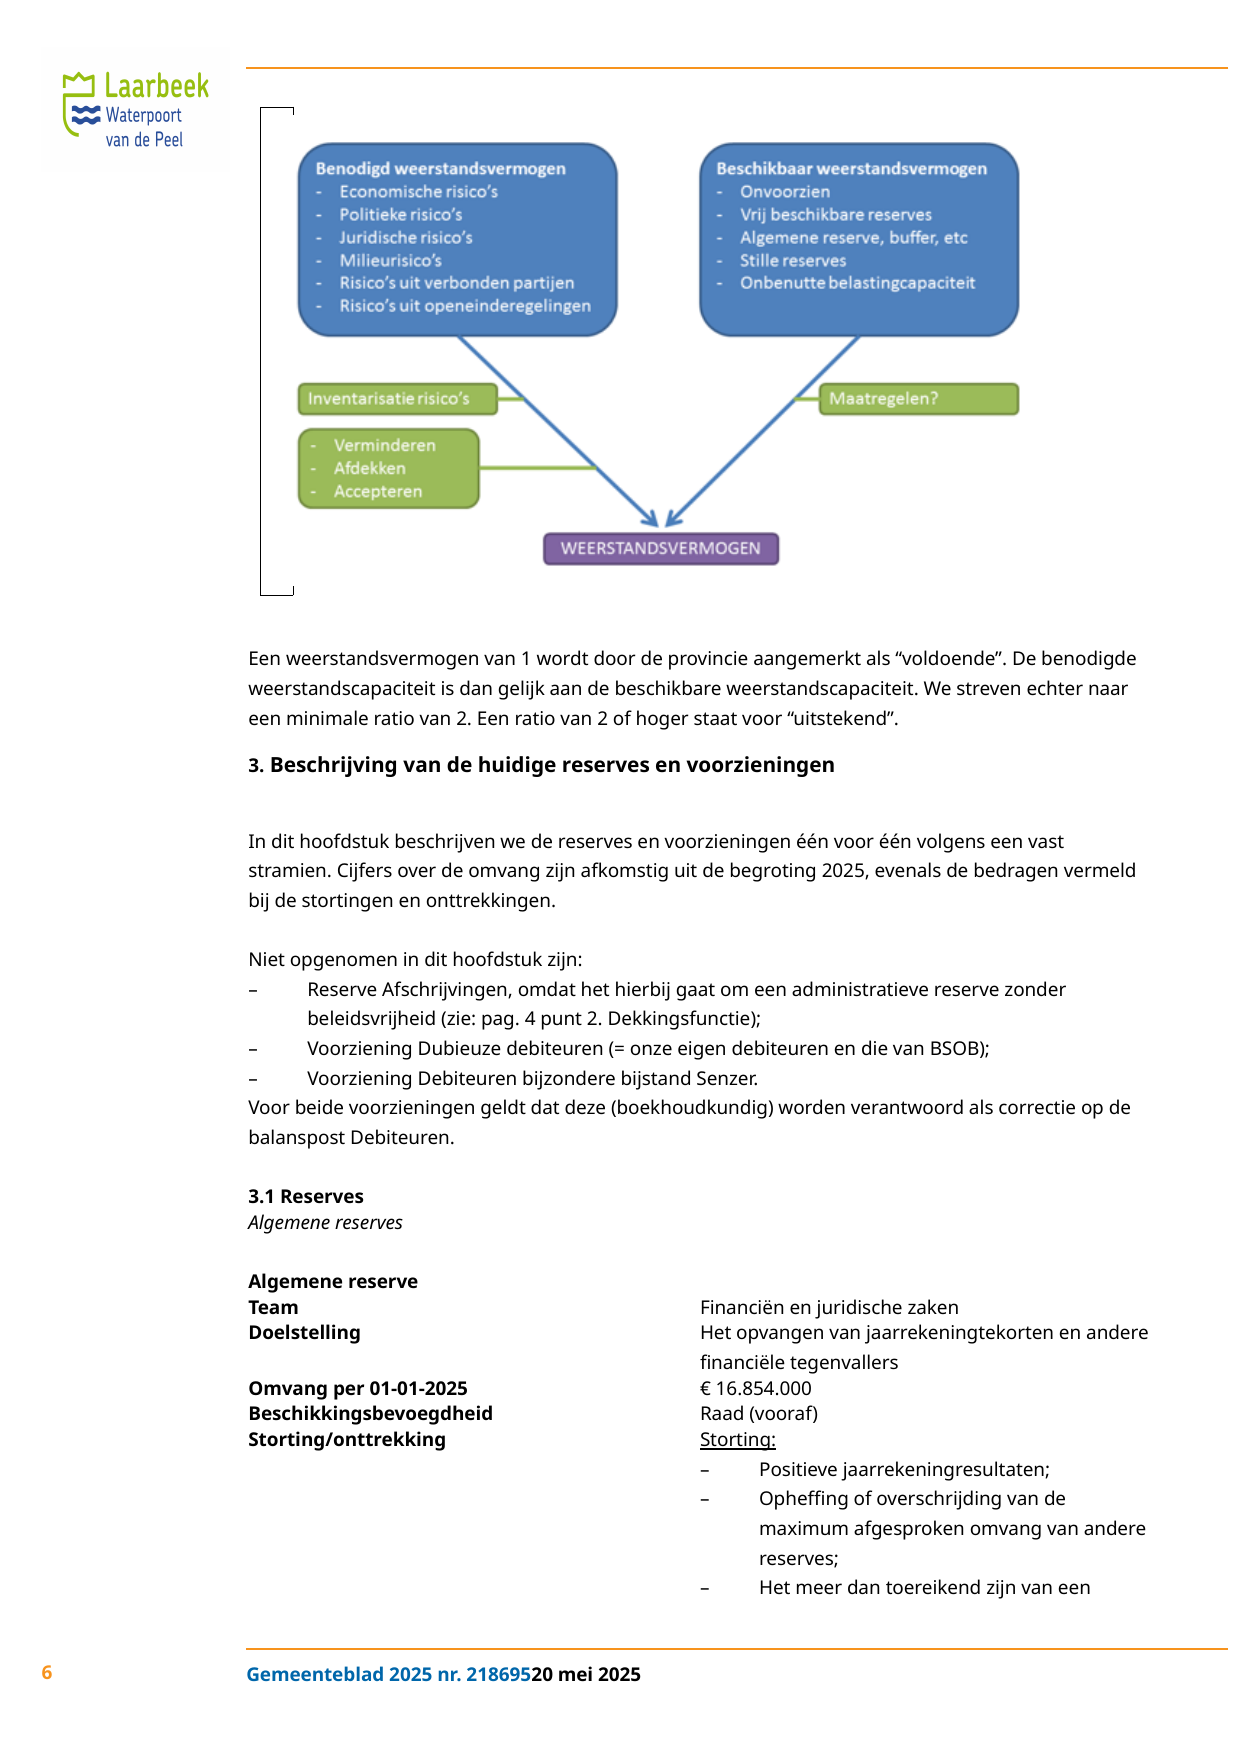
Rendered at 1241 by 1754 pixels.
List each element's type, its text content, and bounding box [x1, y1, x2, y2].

list Reserve Afschrijvingen, omdat het hierbij gaat om een administratieve reserve zonder beleidsvrijheid (zie: pag. 4 punt 2. Dekkingsfunctie); [248, 976, 1152, 1031]
picture [41, 47, 231, 172]
table_cell Financiën en juridische zaken [700, 1294, 1152, 1319]
picture [268, 115, 1037, 586]
text 3. Beschrijving van de huidige reserves en voorzieningen [248, 750, 1152, 779]
table_cell Raad (vooraf) [700, 1401, 1152, 1426]
table_cell Doelstelling [248, 1320, 700, 1375]
text Een weerstandsvermogen van 1 wordt door de provincie aangemerkt als “voldoende”. De benodigde weerstandscapaciteit is dan gelijk aan de beschikbare weerstandscapaciteit. We streven echter naar een minimale ratio van 2. Een ratio van 2 of hoger staat voor “uitstekend”. [248, 646, 1152, 731]
text Niet opgenomen in dit hoofdstuk zijn: [248, 946, 1152, 972]
table_cell Storting: Positieve jaarrekeningresultaten; Opheffing of overschrijding van de maximum afgesproken omvang van andere reserves; Het meer dan toereikend zijn van een [700, 1426, 1152, 1600]
list Voorziening Debiteuren bijzondere bijstand Senzer. [248, 1065, 1152, 1091]
table_cell Het opvangen van jaarrekeningtekorten en andere financiële tegenvallers [700, 1320, 1152, 1375]
table_cell Beschikkingsbevoegdheid [248, 1401, 700, 1426]
text Algemene reserves [248, 1209, 1152, 1234]
list Voorziening Dubieuze debiteuren (= onze eigen debiteuren en die van BSOB); [248, 1035, 1152, 1061]
text Voor beide voorzieningen geldt dat deze (boekhoudkundig) worden verantwoord als correctie op de balanspost Debiteuren. [248, 1094, 1152, 1150]
text 3.1 Reserves [248, 1183, 1152, 1209]
table_cell € 16.854.000 [700, 1375, 1152, 1401]
table_cell Storting/onttrekking [248, 1426, 700, 1600]
text In dit hoofdstuk beschrijven we de reserves en voorzieningen één voor één volgens een vast stramien. Cijfers over de omvang zijn afkomstig uit de begroting 2025, evenals de bedragen vermeld bij de stortingen en onttrekkingen. [248, 828, 1152, 913]
table_cell Team [248, 1294, 700, 1319]
table_cell Omvang per 01-01-2025 [248, 1375, 700, 1401]
table_header Algemene reserve [248, 1268, 1152, 1294]
